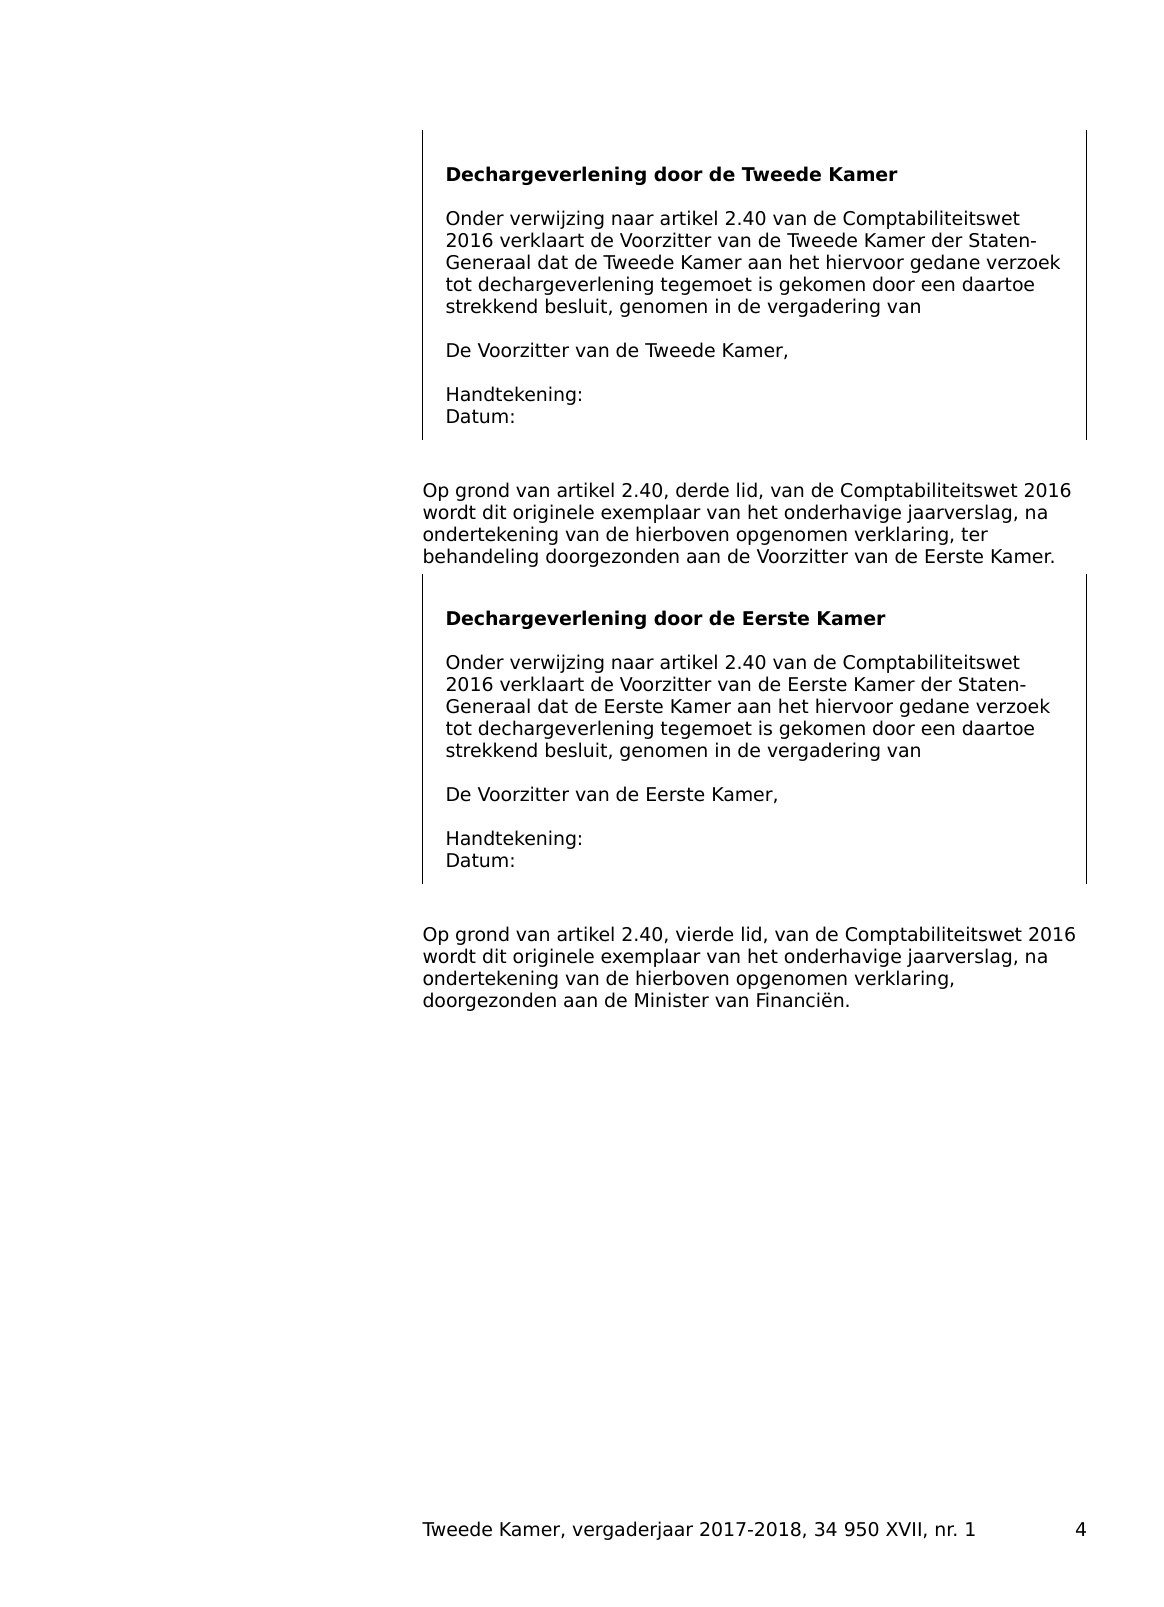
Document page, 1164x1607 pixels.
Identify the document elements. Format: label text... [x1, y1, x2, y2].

text Op grond van artikel 2.40, derde lid, van de Comptabiliteitswet 2016 wordt dit originele exemplaar van het onderhavige jaarverslag, na ondertekening van de hierboven opgenomen verklaring, ter behandeling doorgezonden aan de Voorzitter van de Eerste Kamer. [422, 480, 1087, 568]
table_header Dechargeverlening door de Tweede Kamer Onder verwijzing naar artikel 2.40 van de Comptabiliteitswet 2016 verklaart de Voorzitter van de Tweede Kamer der Staten-Generaal dat de Tweede Kamer aan het hiervoor gedane verzoek tot dechargeverlening tegemoet is gekomen door een daartoe strekkend besluit, genomen in de vergadering van De Voorzitter van de Tweede Kamer, Handtekening: Datum: [423, 130, 1086, 440]
table_header Dechargeverlening door de Eerste Kamer Onder verwijzing naar artikel 2.40 van de Comptabiliteitswet 2016 verklaart de Voorzitter van de Eerste Kamer der Staten-Generaal dat de Eerste Kamer aan het hiervoor gedane verzoek tot dechargeverlening tegemoet is gekomen door een daartoe strekkend besluit, genomen in de vergadering van De Voorzitter van de Eerste Kamer, Handtekening: Datum: [423, 574, 1086, 884]
text Op grond van artikel 2.40, vierde lid, van de Comptabiliteitswet 2016 wordt dit originele exemplaar van het onderhavige jaarverslag, na ondertekening van de hierboven opgenomen verklaring, doorgezonden aan de Minister van Financiën. [422, 924, 1087, 1012]
